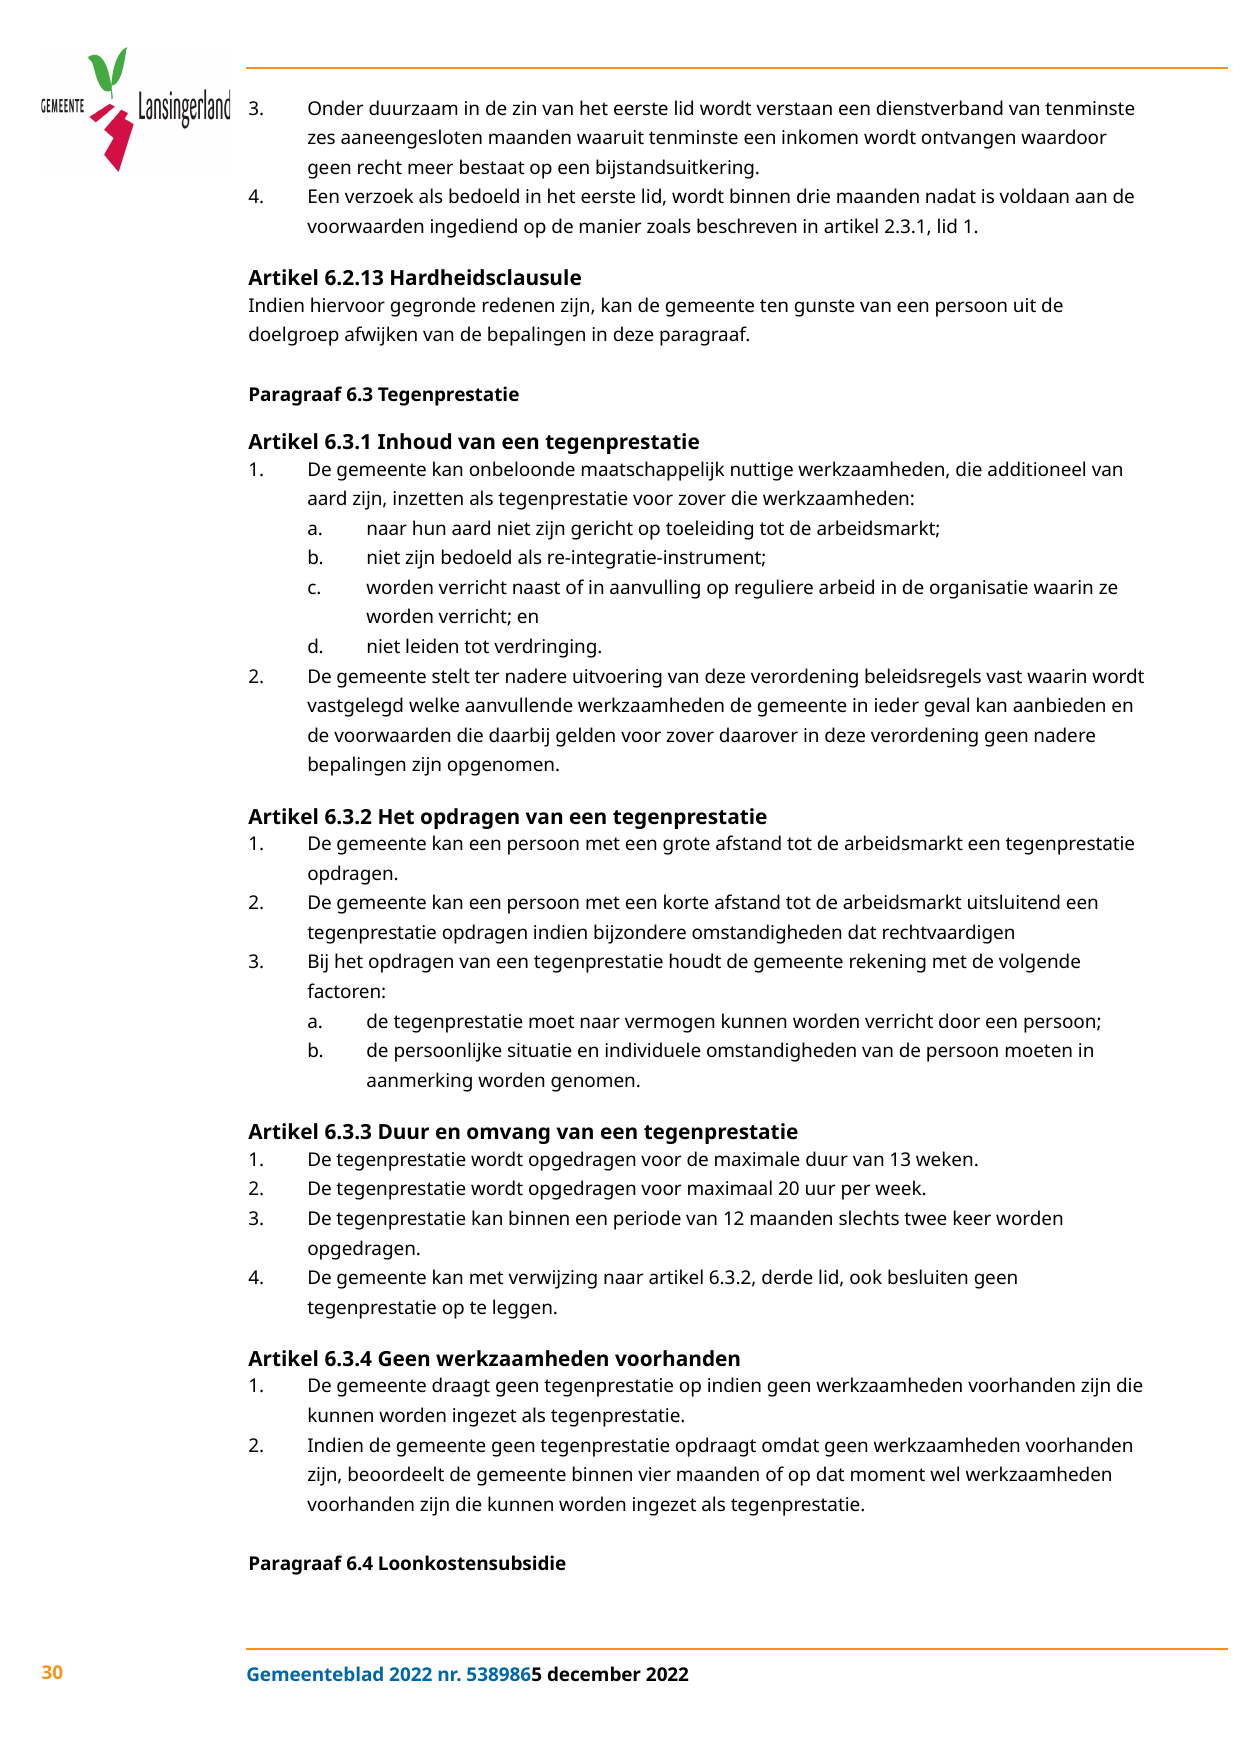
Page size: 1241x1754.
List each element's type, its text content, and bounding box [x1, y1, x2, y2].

list De gemeente stelt ter nadere uitvoering van deze verordening beleidsregels vast waarin wordt vastgelegd welke aanvullende werkzaamheden de gemeente in ieder geval kan aanbieden en de voorwaarden die daarbij gelden voor zover daarover in deze verordening geen nadere bepalingen zijn opgenomen. [248, 663, 1152, 777]
text Artikel 6.2.13 Hardheidsclausule [248, 263, 1152, 292]
text Artikel 6.3.2 Het opdragen van een tegenprestatie [248, 802, 1152, 830]
list De gemeente kan een persoon met een korte afstand tot de arbeidsmarkt uitsluitend een tegenprestatie opdragen indien bijzondere omstandigheden dat rechtvaardigen [248, 889, 1152, 945]
list niet leiden tot verdringing. [307, 633, 1152, 659]
text Artikel 6.3.1 Inhoud van een tegenprestatie [248, 427, 1152, 456]
list De gemeente kan met verwijzing naar artikel 6.3.2, derde lid, ook besluiten geen tegenprestatie op te leggen. [248, 1264, 1152, 1319]
list niet zijn bedoeld als re-integratie-instrument; [307, 544, 1152, 570]
text Indien hiervoor gegronde redenen zijn, kan de gemeente ten gunste van een persoon uit de doelgroep afwijken van de bepalingen in deze paragraaf. [248, 292, 1152, 347]
list Een verzoek als bedoeld in het eerste lid, wordt binnen drie maanden nadat is voldaan aan de voorwaarden ingediend op de manier zoals beschreven in artikel 2.3.1, lid 1. [248, 183, 1152, 239]
text Paragraaf 6.4 Loonkostensubsidie [248, 1550, 1152, 1576]
list Bij het opdragen van een tegenprestatie houdt de gemeente rekening met de volgende factoren: [248, 949, 1152, 1004]
list Onder duurzaam in de zin van het eerste lid wordt verstaan een dienstverband van tenminste zes aaneengesloten maanden waaruit tenminste een inkomen wordt ontvangen waardoor geen recht meer bestaat op een bijstandsuitkering. [248, 95, 1152, 180]
list Indien de gemeente geen tegenprestatie opdraagt omdat geen werkzaamheden voorhanden zijn, beoordeelt de gemeente binnen vier maanden of op dat moment wel werkzaamheden voorhanden zijn die kunnen worden ingezet als tegenprestatie. [248, 1432, 1152, 1517]
list De gemeente kan onbeloonde maatschappelijk nuttige werkzaamheden, die additioneel van aard zijn, inzetten als tegenprestatie voor zover die werkzaamheden: [248, 456, 1152, 511]
list De tegenprestatie wordt opgedragen voor de maximale duur van 13 weken. [248, 1146, 1152, 1172]
list de persoonlijke situatie en individuele omstandigheden van de persoon moeten in aanmerking worden genomen. [307, 1037, 1152, 1093]
list worden verricht naast of in aanvulling op reguliere arbeid in de organisatie waarin ze worden verricht; en [307, 574, 1152, 629]
list De gemeente kan een persoon met een grote afstand tot de arbeidsmarkt een tegenprestatie opdragen. [248, 830, 1152, 886]
text Artikel 6.3.4 Geen werkzaamheden voorhanden [248, 1344, 1152, 1373]
list naar hun aard niet zijn gericht op toeleiding tot de arbeidsmarkt; [307, 515, 1152, 541]
list De tegenprestatie wordt opgedragen voor maximaal 20 uur per week. [248, 1176, 1152, 1201]
text Artikel 6.3.3 Duur en omvang van een tegenprestatie [248, 1117, 1152, 1146]
list de tegenprestatie moet naar vermogen kunnen worden verricht door een persoon; [307, 1008, 1152, 1034]
picture [41, 47, 231, 172]
text Paragraaf 6.3 Tegenprestatie [248, 381, 1152, 406]
list De tegenprestatie kan binnen een periode van 12 maanden slechts twee keer worden opgedragen. [248, 1205, 1152, 1260]
list De gemeente draagt geen tegenprestatie op indien geen werkzaamheden voorhanden zijn die kunnen worden ingezet als tegenprestatie. [248, 1373, 1152, 1428]
